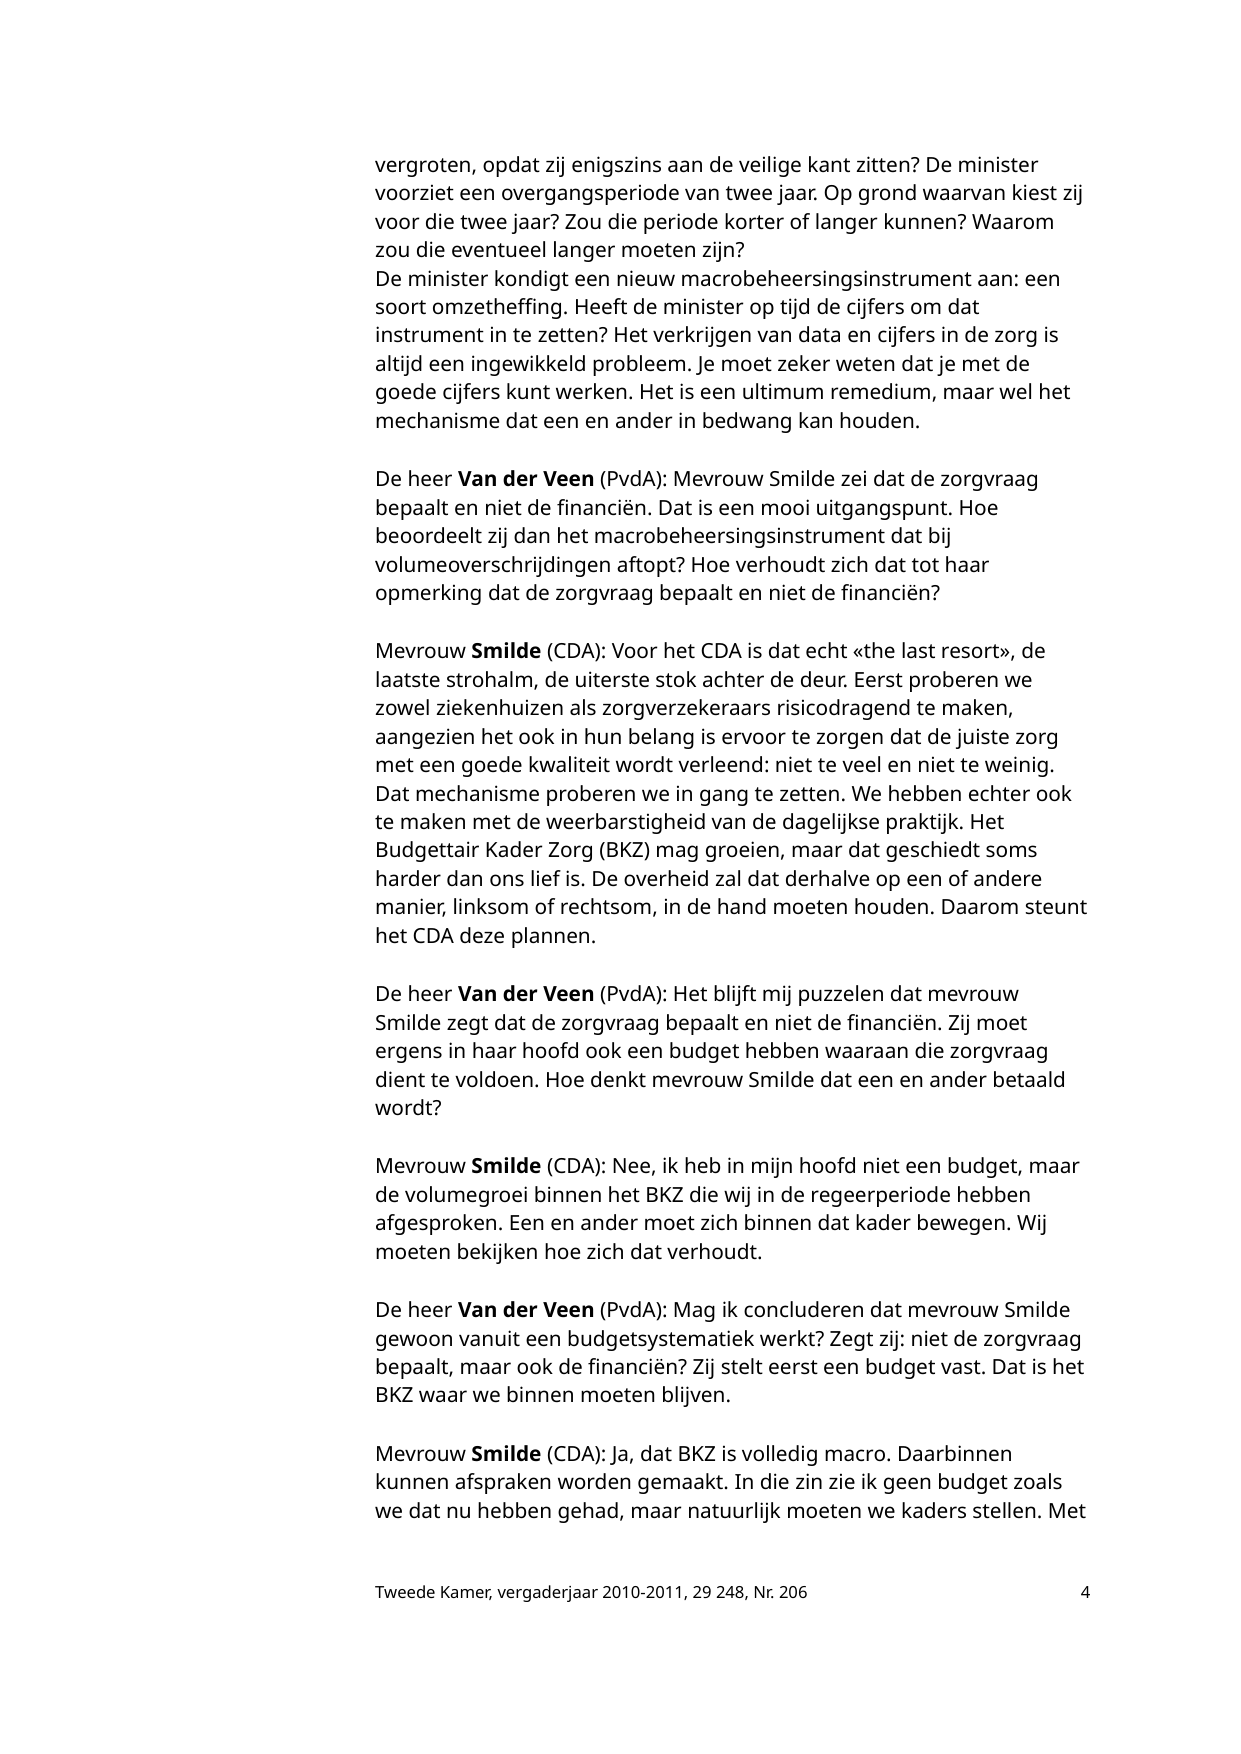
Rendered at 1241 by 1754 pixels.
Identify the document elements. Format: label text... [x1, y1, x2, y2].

text De heer Van der Veen (PvdA): Het blijft mij puzzelen dat mevrouw Smilde zegt dat de zorgvraag bepaalt en niet de financiën. Zij moet ergens in haar hoofd ook een budget hebben waaraan die zorgvraag dient te voldoen. Hoe denkt mevrouw Smilde dat een en ander betaald wordt? [375, 979, 1090, 1122]
text vergroten, opdat zij enigszins aan de veilige kant zitten? De minister voorziet een overgangsperiode van twee jaar. Op grond waarvan kiest zij voor die twee jaar? Zou die periode korter of langer kunnen? Waarom zou die eventueel langer moeten zijn? [375, 150, 1090, 264]
text Mevrouw Smilde (CDA): Ja, dat BKZ is volledig macro. Daarbinnen kunnen afspraken worden gemaakt. In die zin zie ik geen budget zoals we dat nu hebben gehad, maar natuurlijk moeten we kaders stellen. Met [375, 1439, 1090, 1524]
text De heer Van der Veen (PvdA): Mag ik concluderen dat mevrouw Smilde gewoon vanuit een budgetsystematiek werkt? Zegt zij: niet de zorgvraag bepaalt, maar ook de financiën? Zij stelt eerst een budget vast. Dat is het BKZ waar we binnen moeten blijven. [375, 1295, 1090, 1409]
text De minister kondigt een nieuw macrobeheersingsinstrument aan: een soort omzetheffing. Heeft de minister op tijd de cijfers om dat instrument in te zetten? Het verkrijgen van data en cijfers in de zorg is altijd een ingewikkeld probleem. Je moet zeker weten dat je met de goede cijfers kunt werken. Het is een ultimum remedium, maar wel het mechanisme dat een en ander in bedwang kan houden. [375, 264, 1090, 434]
text De heer Van der Veen (PvdA): Mevrouw Smilde zei dat de zorgvraag bepaalt en niet de financiën. Dat is een mooi uitgangspunt. Hoe beoordeelt zij dan het macrobeheersingsinstrument dat bij volumeoverschrijdingen aftopt? Hoe verhoudt zich dat tot haar opmerking dat de zorgvraag bepaalt en niet de financiën? [375, 464, 1090, 607]
text Mevrouw Smilde (CDA): Voor het CDA is dat echt «the last resort», de laatste strohalm, de uiterste stok achter de deur. Eerst proberen we zowel ziekenhuizen als zorgverzekeraars risicodragend te maken, aangezien het ook in hun belang is ervoor te zorgen dat de juiste zorg met een goede kwaliteit wordt verleend: niet te veel en niet te weinig. Dat mechanisme proberen we in gang te zetten. We hebben echter ook te maken met de weerbarstigheid van de dagelijkse praktijk. Het Budgettair Kader Zorg (BKZ) mag groeien, maar dat geschiedt soms harder dan ons lief is. De overheid zal dat derhalve op een of andere manier, linksom of rechtsom, in de hand moeten houden. Daarom steunt het CDA deze plannen. [375, 637, 1090, 949]
text Mevrouw Smilde (CDA): Nee, ik heb in mijn hoofd niet een budget, maar de volumegroei binnen het BKZ die wij in de regeerperiode hebben afgesproken. Een en ander moet zich binnen dat kader bewegen. Wij moeten bekijken hoe zich dat verhoudt. [375, 1152, 1090, 1265]
